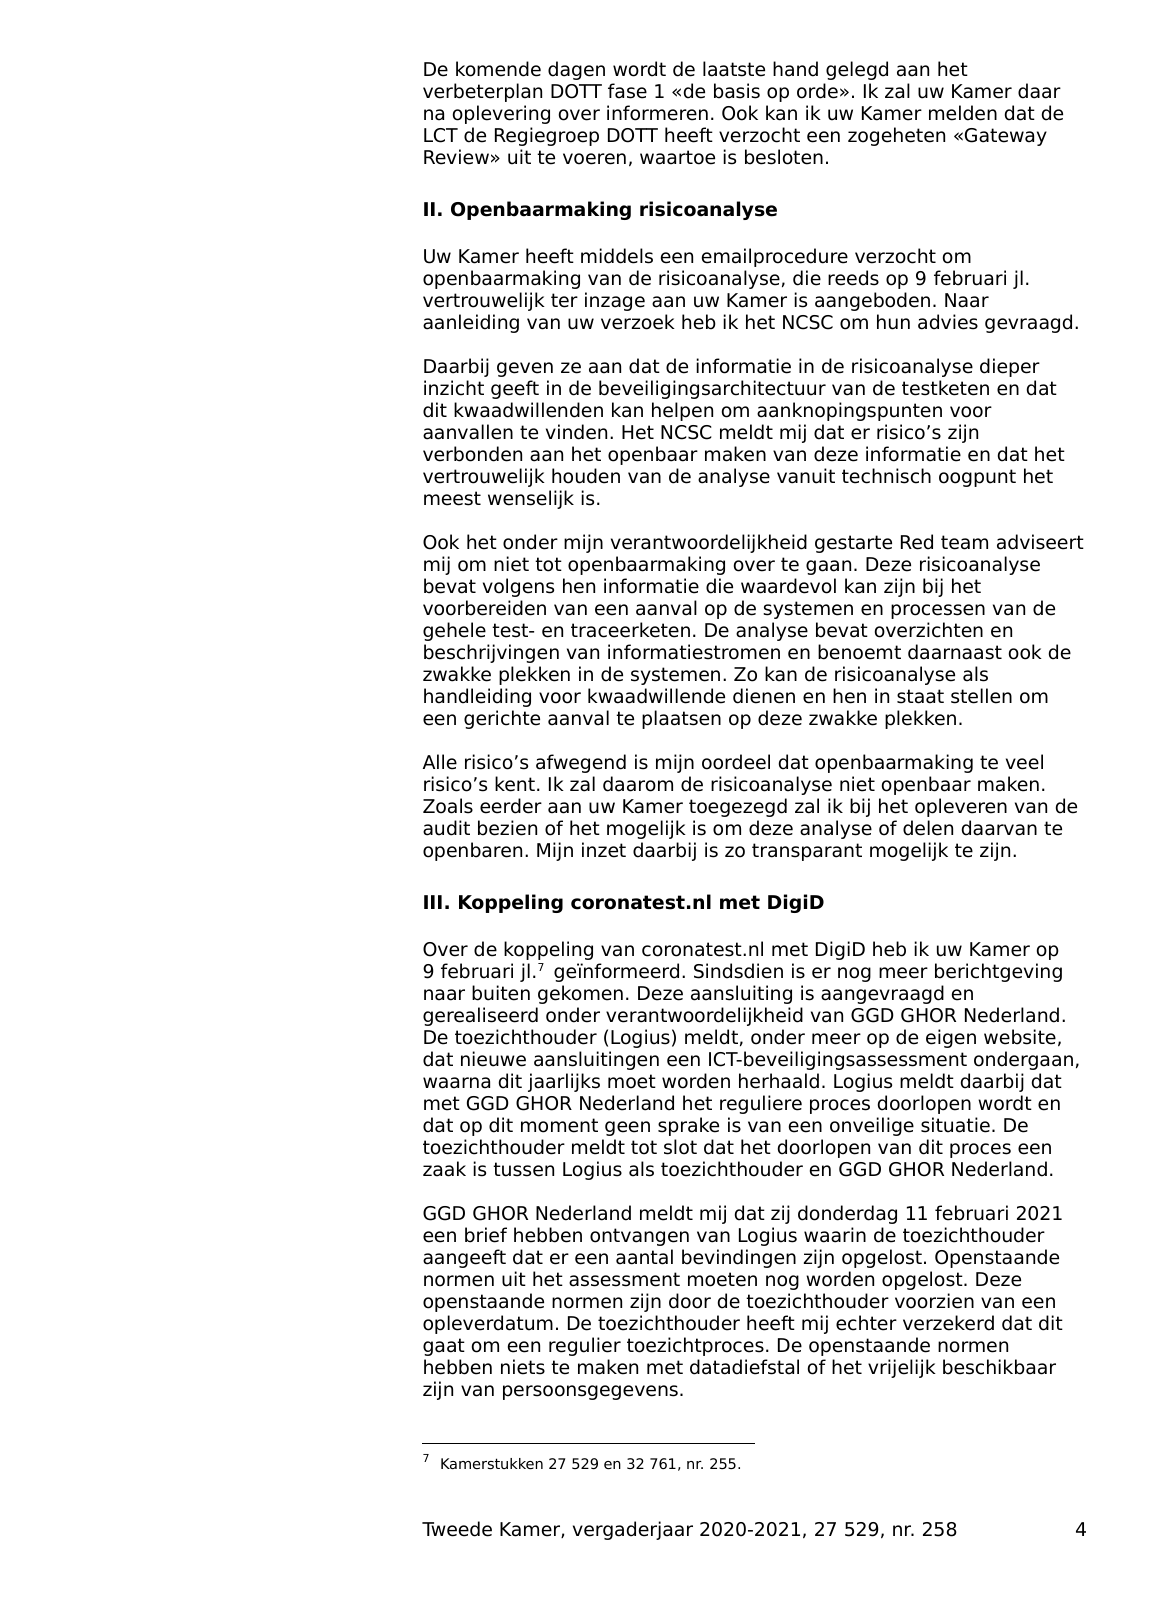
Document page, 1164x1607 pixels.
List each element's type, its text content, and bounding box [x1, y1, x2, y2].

subtitle III. Koppeling coronatest.nl met DigiD [422, 892, 1087, 914]
text Daarbij geven ze aan dat de informatie in de risicoanalyse dieper inzicht geeft in de beveiligingsarchitectuur van de testketen en dat dit kwaadwillenden kan helpen om aanknopingspunten voor aanvallen te vinden. Het NCSC meldt mij dat er risico’s zijn verbonden aan het openbaar maken van deze informatie en dat het vertrouwelijk houden van de analyse vanuit technisch oogpunt het meest wenselijk is. [422, 356, 1087, 510]
subtitle II. Openbaarmaking risicoanalyse [422, 199, 1087, 221]
text Uw Kamer heeft middels een emailprocedure verzocht om openbaarmaking van de risicoanalyse, die reeds op 9 februari jl. vertrouwelijk ter inzage aan uw Kamer is aangeboden. Naar aanleiding van uw verzoek heb ik het NCSC om hun advies gevraagd. [422, 246, 1087, 334]
text De komende dagen wordt de laatste hand gelegd aan het verbeterplan DOTT fase 1 «de basis op orde». Ik zal uw Kamer daar na oplevering over informeren. Ook kan ik uw Kamer melden dat de LCT de Regiegroep DOTT heeft verzocht een zogeheten «Gateway Review» uit te voeren, waartoe is besloten. [422, 59, 1087, 169]
text Kamerstukken 27 529 en 32 761, nr. 255. [422, 1452, 1087, 1474]
text GGD GHOR Nederland meldt mij dat zij donderdag 11 februari 2021 een brief hebben ontvangen van Logius waarin de toezichthouder aangeeft dat er een aantal bevindingen zijn opgelost. Openstaande normen uit het assessment moeten nog worden opgelost. Deze openstaande normen zijn door de toezichthouder voorzien van een opleverdatum. De toezichthouder heeft mij echter verzekerd dat dit gaat om een regulier toezichtproces. De openstaande normen hebben niets te maken met datadiefstal of het vrijelijk beschikbaar zijn van persoonsgegevens. [422, 1203, 1087, 1401]
text Over de koppeling van coronatest.nl met DigiD heb ik uw Kamer op 9 februari jl. geïnformeerd. Sindsdien is er nog meer berichtgeving naar buiten gekomen. Deze aansluiting is aangevraagd en gerealiseerd onder verantwoordelijkheid van GGD GHOR Nederland. De toezichthouder (Logius) meldt, onder meer op de eigen website, dat nieuwe aansluitingen een ICT-beveiligingsassessment ondergaan, waarna dit jaarlijks moet worden herhaald. Logius meldt daarbij dat met GGD GHOR Nederland het reguliere proces doorlopen wordt en dat op dit moment geen sprake is van een onveilige situatie. De toezichthouder meldt tot slot dat het doorlopen van dit proces een zaak is tussen Logius als toezichthouder en GGD GHOR Nederland. [422, 939, 1087, 1181]
text Ook het onder mijn verantwoordelijkheid gestarte Red team adviseert mij om niet tot openbaarmaking over te gaan. Deze risicoanalyse bevat volgens hen informatie die waardevol kan zijn bij het voorbereiden van een aanval op de systemen en processen van de gehele test- en traceerketen. De analyse bevat overzichten en beschrijvingen van informatiestromen en benoemt daarnaast ook de zwakke plekken in de systemen. Zo kan de risicoanalyse als handleiding voor kwaadwillende dienen en hen in staat stellen om een gerichte aanval te plaatsen op deze zwakke plekken. [422, 532, 1087, 730]
text Alle risico’s afwegend is mijn oordeel dat openbaarmaking te veel risico’s kent. Ik zal daarom de risicoanalyse niet openbaar maken. Zoals eerder aan uw Kamer toegezegd zal ik bij het opleveren van de audit bezien of het mogelijk is om deze analyse of delen daarvan te openbaren. Mijn inzet daarbij is zo transparant mogelijk te zijn. [422, 752, 1087, 862]
